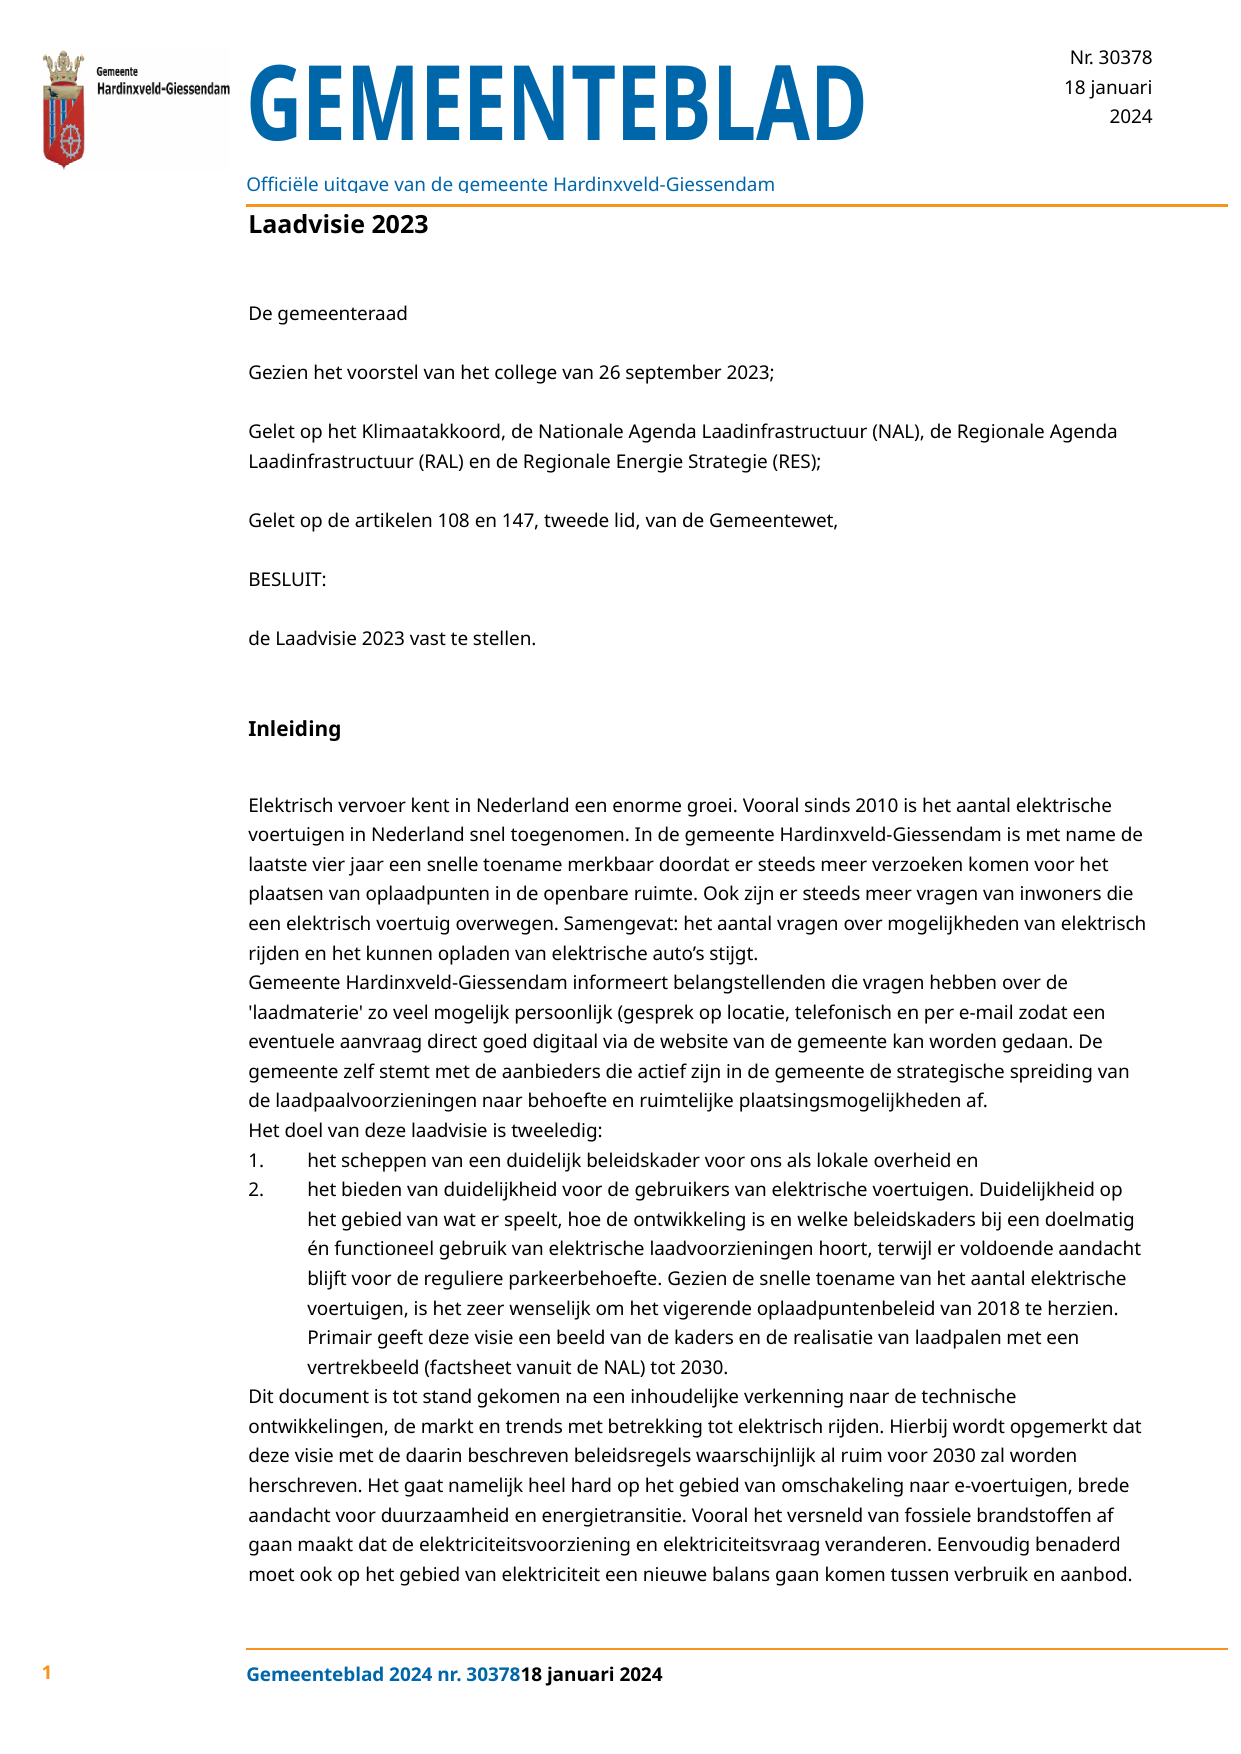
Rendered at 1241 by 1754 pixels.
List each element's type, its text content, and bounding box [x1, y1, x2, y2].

text BESLUIT: [248, 566, 1152, 592]
text Gemeente Hardinxveld-Giessendam informeert belangstellenden die vragen hebben over de 'laadmaterie' zo veel mogelijk persoonlijk (gesprek op locatie, telefonisch en per e-mail zodat een eventuele aanvraag direct goed digitaal via de website van de gemeente kan worden gedaan. De gemeente zelf stemt met de aanbieders die actief zijn in de gemeente de strategische spreiding van de laadpaalvoorzieningen naar behoefte en ruimtelijke plaatsingsmogelijkheden af. [248, 969, 1152, 1113]
picture [41, 47, 231, 172]
text Dit document is tot stand gekomen na een inhoudelijke verkenning naar de technische ontwikkelingen, de markt en trends met betrekking tot elektrisch rijden. Hierbij wordt opgemerkt dat deze visie met de daarin beschreven beleidsregels waarschijnlijk al ruim voor 2030 zal worden herschreven. Het gaat namelijk heel hard op het gebied van omschakeling naar e-voertuigen, brede aandacht voor duurzaamheid en energietransitie. Vooral het versneld van fossiele brandstoffen af gaan maakt dat de elektriciteitsvoorziening en elektriciteitsvraag veranderen. Eenvoudig benaderd moet ook op het gebied van elektriciteit een nieuwe balans gaan komen tussen verbruik en aanbod. [248, 1383, 1152, 1587]
text Gelet op de artikelen 108 en 147, tweede lid, van de Gemeentewet, [248, 507, 1152, 533]
text Gelet op het Klimaatakkoord, de Nationale Agenda Laadinfrastructuur (NAL), de Regionale Agenda Laadinfrastructuur (RAL) en de Regionale Energie Strategie (RES); [248, 418, 1152, 473]
text Laadvisie 2023 [248, 207, 1152, 241]
text Het doel van deze laadvisie is tweeledig: [248, 1117, 1152, 1143]
list het scheppen van een duidelijk beleidskader voor ons als lokale overheid en [248, 1147, 1152, 1172]
text De gemeenteraad [248, 300, 1152, 326]
text Gezien het voorstel van het college van 26 september 2023; [248, 359, 1152, 385]
text Inleiding [248, 714, 1152, 742]
text de Laadvisie 2023 vast te stellen. [248, 625, 1152, 651]
list het bieden van duidelijkheid voor de gebruikers van elektrische voertuigen. Duidelijkheid op het gebied van wat er speelt, hoe de ontwikkeling is en welke beleidskaders bij een doelmatig én functioneel gebruik van elektrische laadvoorzieningen hoort, terwijl er voldoende aandacht blijft voor de reguliere parkeerbehoefte. Gezien de snelle toename van het aantal elektrische voertuigen, is het zeer wenselijk om het vigerende oplaadpuntenbeleid van 2018 te herzien. Primair geeft deze visie een beeld van de kaders en de realisatie van laadpalen met een vertrekbeeld (factsheet vanuit de NAL) tot 2030. [248, 1176, 1152, 1379]
text Elektrisch vervoer kent in Nederland een enorme groei. Vooral sinds 2010 is het aantal elektrische voertuigen in Nederland snel toegenomen. In de gemeente Hardinxveld-Giessendam is met name de laatste vier jaar een snelle toename merkbaar doordat er steeds meer verzoeken komen voor het plaatsen van oplaadpunten in de openbare ruimte. Ook zijn er steeds meer vragen van inwoners die een elektrisch voertuig overwegen. Samengevat: het aantal vragen over mogelijkheden van elektrisch rijden en het kunnen opladen van elektrische auto’s stijgt. [248, 792, 1152, 965]
